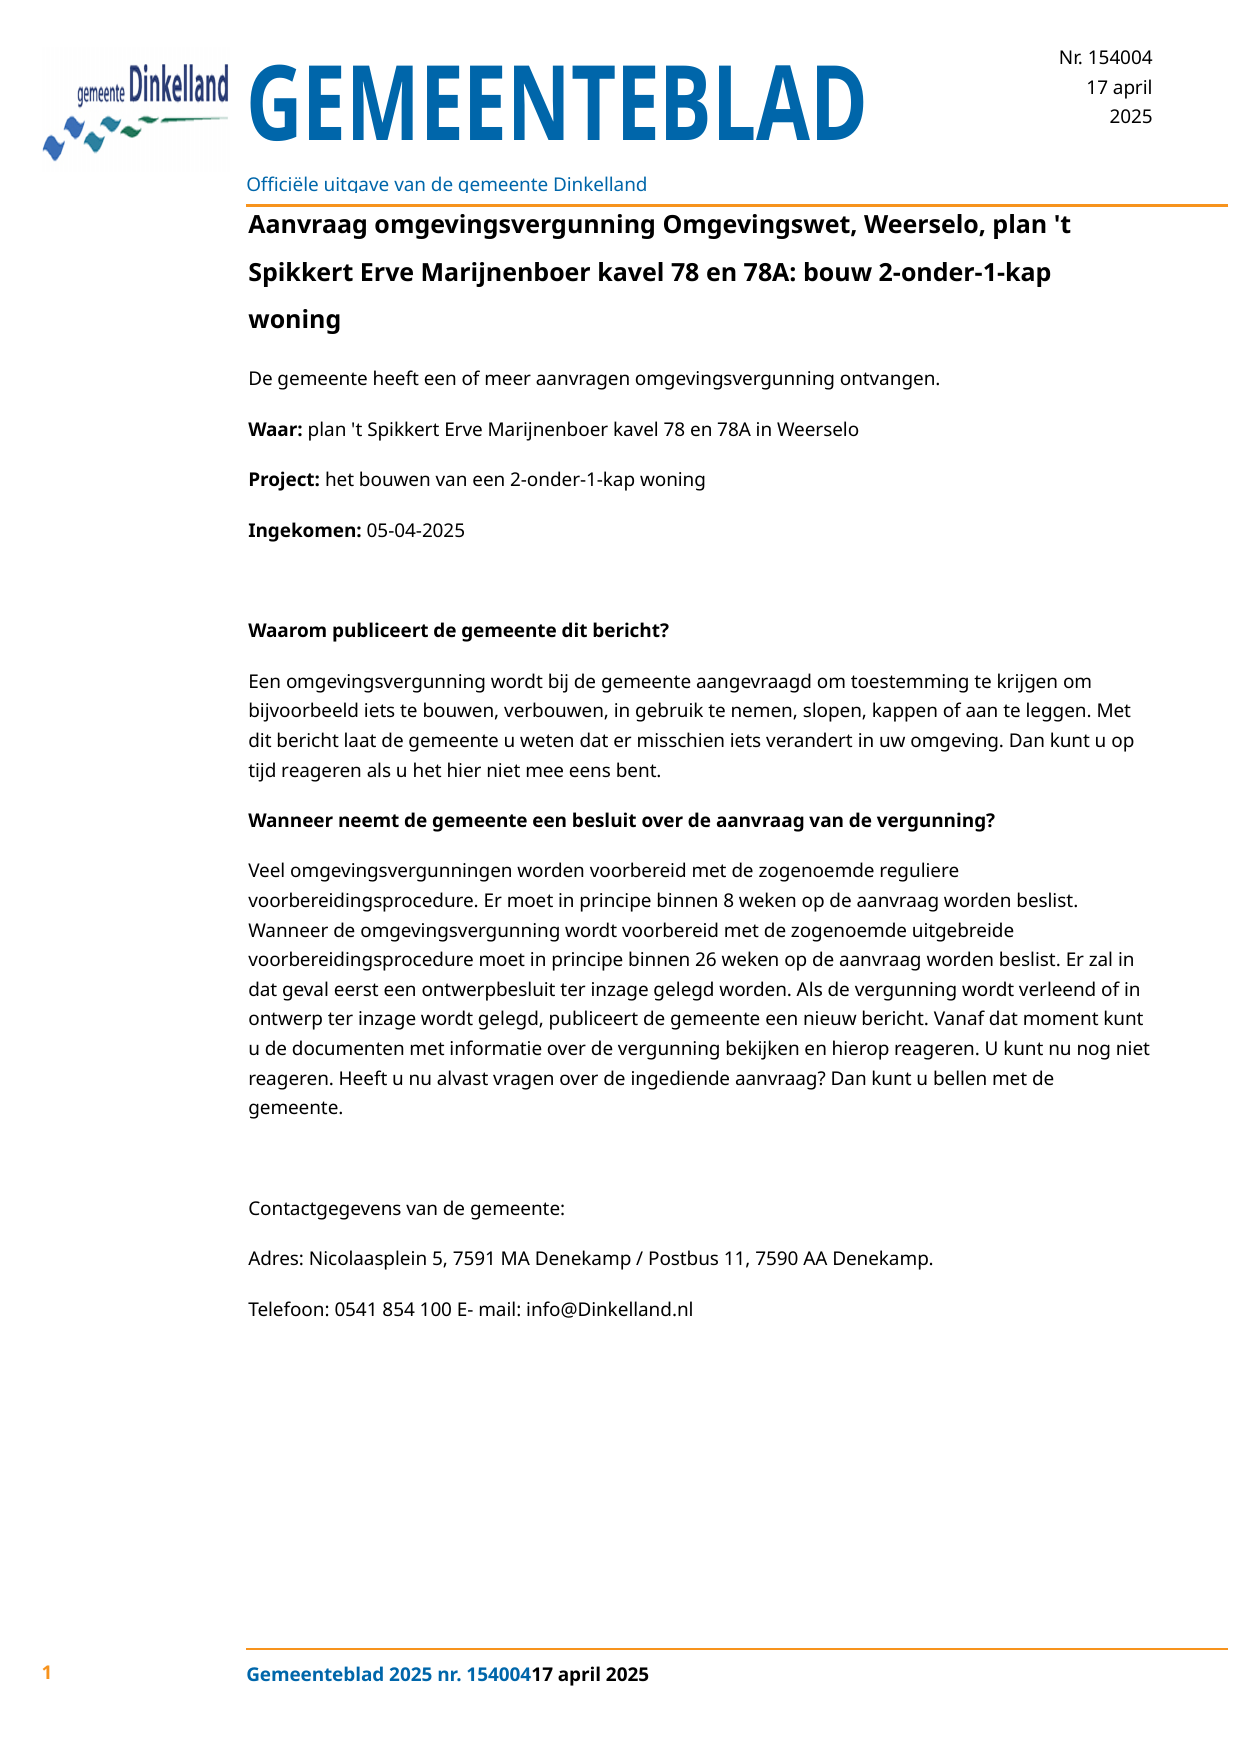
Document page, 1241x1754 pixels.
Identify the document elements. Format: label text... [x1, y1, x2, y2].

text Adres: Nicolaasplein 5, 7591 MA Denekamp / Postbus 11, 7590 AA Denekamp. [248, 1246, 1152, 1271]
picture [41, 47, 231, 172]
text Waarom publiceert de gemeente dit bericht? [248, 618, 1152, 643]
text Aanvraag omgevingsvergunning Omgevingswet, Weerselo, plan 't Spikkert Erve Marijnenboer kavel 78 en 78A: bouw 2-onder-1-kap woning [248, 207, 1152, 336]
text Ingekomen: 05-04-2025 [248, 517, 1152, 542]
text Een omgevingsvergunning wordt bij de gemeente aangevraagd om toestemming te krijgen om bijvoorbeeld iets te bouwen, verbouwen, in gebruik te nemen, slopen, kappen of aan te leggen. Met dit bericht laat de gemeente u weten dat er misschien iets verandert in uw omgeving. Dan kunt u op tijd reageren als u het hier niet mee eens bent. [248, 668, 1152, 782]
text Contactgegevens van de gemeente: [248, 1195, 1152, 1221]
text De gemeente heeft een of meer aanvragen omgevingsvergunning ontvangen. [248, 366, 1152, 391]
text Veel omgevingsvergunningen worden voorbereid met de zogenoemde reguliere voorbereidingsprocedure. Er moet in principe binnen 8 weken op de aanvraag worden beslist. Wanneer de omgevingsvergunning wordt voorbereid met de zogenoemde uitgebreide voorbereidingsprocedure moet in principe binnen 26 weken op de aanvraag worden beslist. Er zal in dat geval eerst een ontwerpbesluit ter inzage gelegd worden. Als de vergunning wordt verleend of in ontwerp ter inzage wordt gelegd, publiceert de gemeente een nieuw bericht. Vanaf dat moment kunt u de documenten met informatie over de vergunning bekijken en hierop reageren. U kunt nu nog niet reageren. Heeft u nu alvast vragen over de ingediende aanvraag? Dan kunt u bellen met de gemeente. [248, 858, 1152, 1120]
text Project: het bouwen van een 2-onder-1-kap woning [248, 466, 1152, 492]
text Wanneer neemt de gemeente een besluit over de aanvraag van de vergunning? [248, 807, 1152, 833]
text Waar: plan 't Spikkert Erve Marijnenboer kavel 78 en 78A in Weerselo [248, 416, 1152, 442]
text Telefoon: 0541 854 100 E- mail: info@Dinkelland.nl [248, 1296, 1152, 1322]
